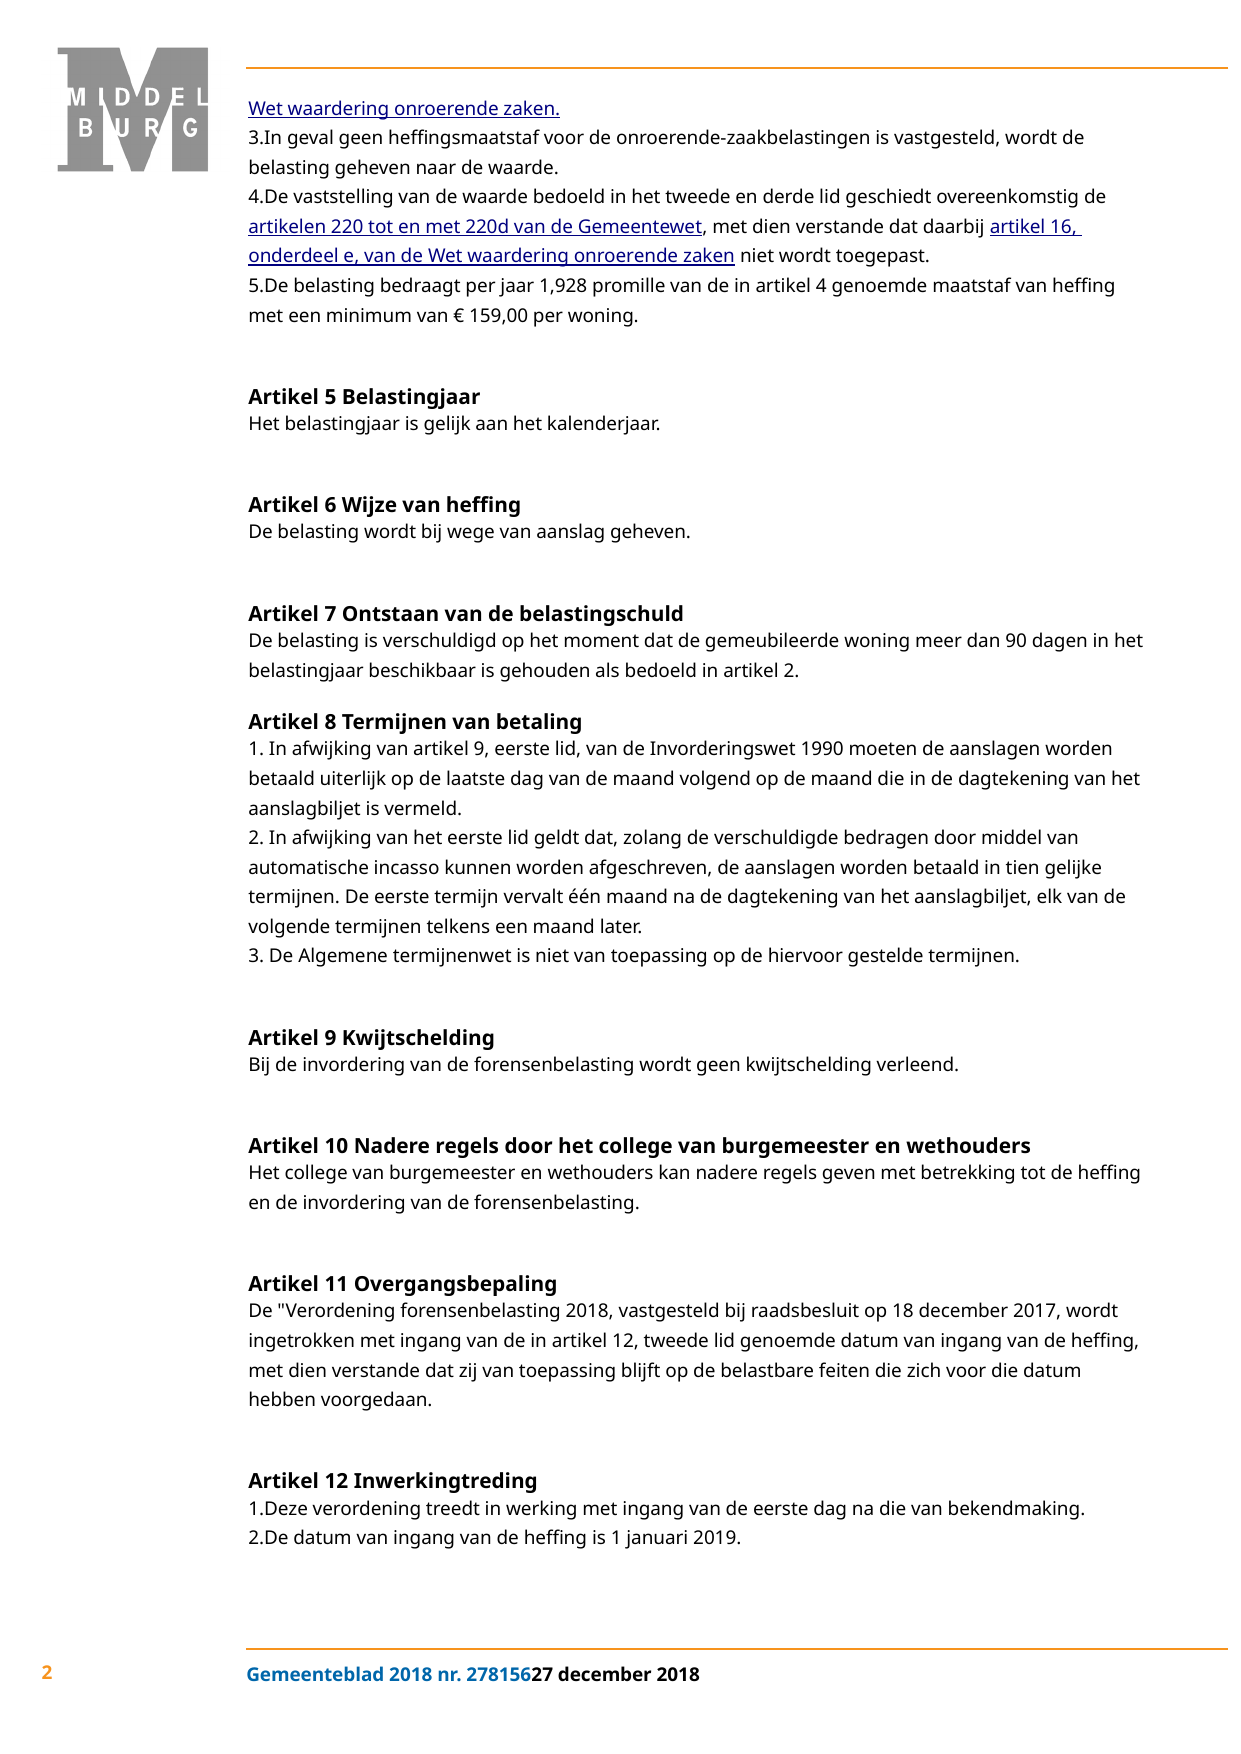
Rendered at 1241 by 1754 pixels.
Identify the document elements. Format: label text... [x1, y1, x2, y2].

text Bij de invordering van de forensenbelasting wordt geen kwijtschelding verleend. [248, 1051, 1152, 1077]
text 3.In geval geen heffingsmaatstaf voor de onroerende-zaakbelastingen is vastgesteld, wordt de belasting geheven naar de waarde. [248, 124, 1152, 180]
text Artikel 10 Nadere regels door het college van burgemeester en wethouders [248, 1131, 1152, 1159]
picture [41, 47, 231, 172]
text De belasting is verschuldigd op het moment dat de gemeubileerde woning meer dan 90 dagen in het belastingjaar beschikbaar is gehouden als bedoeld in artikel 2. [248, 627, 1152, 682]
text Artikel 8 Termijnen van betaling [248, 707, 1152, 736]
text 2.De datum van ingang van de heffing is 1 januari 2019. [248, 1524, 1152, 1550]
text Artikel 12 Inwerkingtreding [248, 1466, 1152, 1495]
text 2. In afwijking van het eerste lid geldt dat, zolang de verschuldigde bedragen door middel van automatische incasso kunnen worden afgeschreven, de aanslagen worden betaald in tien gelijke termijnen. De eerste termijn vervalt één maand na de dagtekening van het aanslagbiljet, elk van de volgende termijnen telkens een maand later. [248, 824, 1152, 939]
text Het belastingjaar is gelijk aan het kalenderjaar. [248, 410, 1152, 436]
text Het college van burgemeester en wethouders kan nadere regels geven met betrekking tot de heffing en de invordering van de forensenbelasting. [248, 1159, 1152, 1215]
text 1. In afwijking van artikel 9, eerste lid, van de Invorderingswet 1990 moeten de aanslagen worden betaald uiterlijk op de laatste dag van de maand volgend op de maand die in de dagtekening van het aanslagbiljet is vermeld. [248, 736, 1152, 821]
text Artikel 7 Ontstaan van de belastingschuld [248, 599, 1152, 627]
text 5.De belasting bedraagt per jaar 1,928 promille van de in artikel 4 genoemde maatstaf van heffing met een minimum van € 159,00 per woning. [248, 272, 1152, 328]
text 4.De vaststelling van de waarde bedoeld in het tweede en derde lid geschiedt overeenkomstig de artikelen 220 tot en met 220d van de Gemeentewet, met dien verstande dat daarbij artikel 16, onderdeel e, van de Wet waardering onroerende zaken niet wordt toegepast. [248, 183, 1152, 268]
text Artikel 5 Belastingjaar [248, 382, 1152, 410]
text De "Verordening forensenbelasting 2018, vastgesteld bij raadsbesluit op 18 december 2017, wordt ingetrokken met ingang van de in artikel 12, tweede lid genoemde datum van ingang van de heffing, met dien verstande dat zij van toepassing blijft op de belastbare feiten die zich voor die datum hebben voorgedaan. [248, 1298, 1152, 1412]
text Artikel 6 Wijze van heffing [248, 490, 1152, 519]
text Artikel 9 Kwijtschelding [248, 1023, 1152, 1051]
text Wet waardering onroerende zaken. [248, 95, 1152, 121]
text 1.Deze verordening treedt in werking met ingang van de eerste dag na die van bekendmaking. [248, 1495, 1152, 1521]
text Artikel 11 Overgangsbepaling [248, 1269, 1152, 1298]
text De belasting wordt bij wege van aanslag geheven. [248, 519, 1152, 544]
text 3. De Algemene termijnenwet is niet van toepassing op de hiervoor gestelde termijnen. [248, 943, 1152, 968]
